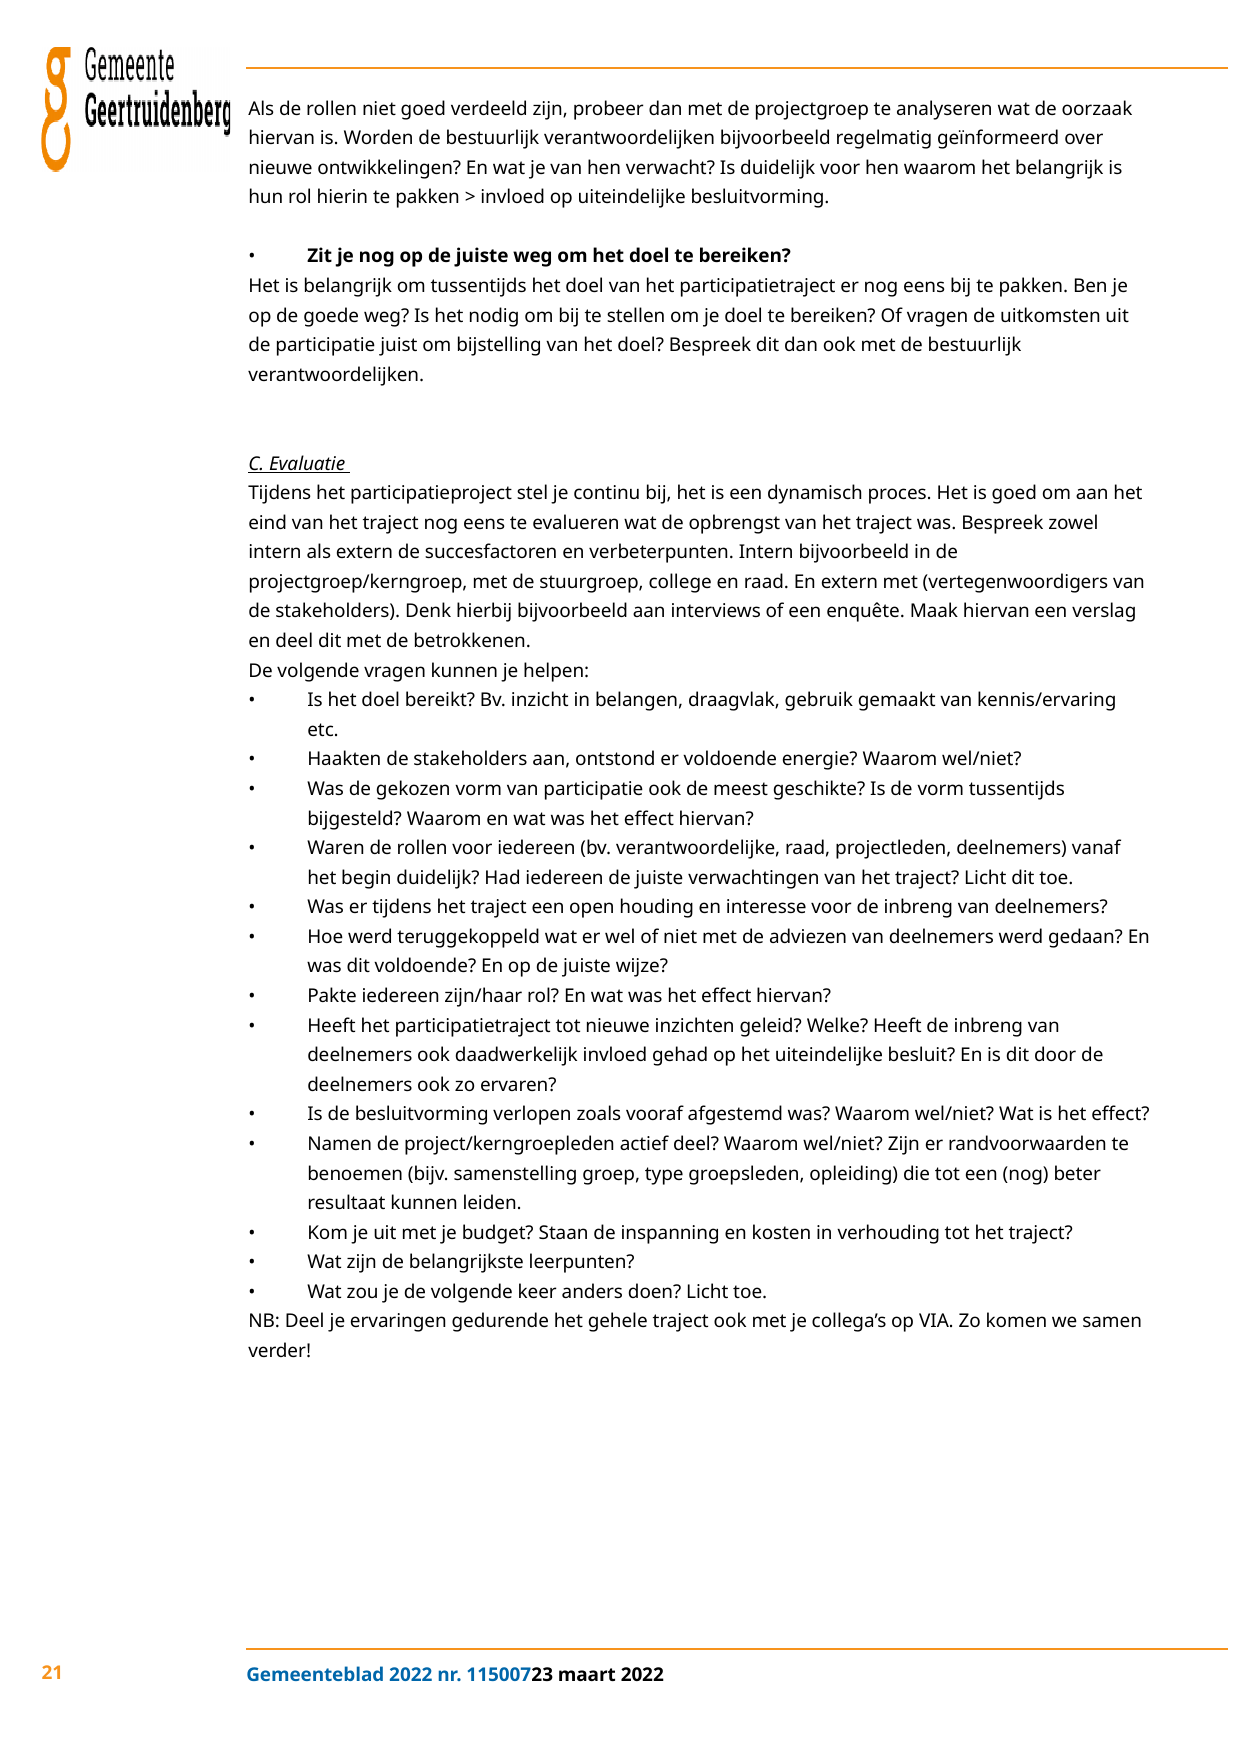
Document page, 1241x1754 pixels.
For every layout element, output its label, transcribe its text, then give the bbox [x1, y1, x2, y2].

list Heeft het participatietraject tot nieuwe inzichten geleid? Welke? Heeft de inbreng van deelnemers ook daadwerkelijk invloed gehad op het uiteindelijke besluit? En is dit door de deelnemers ook zo ervaren? [248, 1012, 1152, 1097]
list Is het doel bereikt? Bv. inzicht in belangen, draagvlak, gebruik gemaakt van kennis/ervaring etc. [248, 686, 1152, 742]
text Tijdens het participatieproject stel je continu bij, het is een dynamisch proces. Het is goed om aan het eind van het traject nog eens te evalueren wat de opbrengst van het traject was. Bespreek zowel intern als extern de succesfactoren en verbeterpunten. Intern bijvoorbeeld in de projectgroep/kerngroep, met de stuurgroep, college en raad. En extern met (vertegenwoordigers van de stakeholders). Denk hierbij bijvoorbeeld aan interviews of een enquête. Maak hiervan een verslag en deel dit met de betrokkenen. [248, 479, 1152, 653]
list Was de gekozen vorm van participatie ook de meest geschikte? Is de vorm tussentijds bijgesteld? Waarom en wat was het effect hiervan? [248, 775, 1152, 831]
list Wat zou je de volgende keer anders doen? Licht toe. [248, 1278, 1152, 1304]
list Haakten de stakeholders aan, ontstond er voldoende energie? Waarom wel/niet? [248, 746, 1152, 771]
list Was er tijdens het traject een open houding en interesse voor de inbreng van deelnemers? [248, 893, 1152, 919]
text De volgende vragen kunnen je helpen: [248, 657, 1152, 683]
text Het is belangrijk om tussentijds het doel van het participatietraject er nog eens bij te pakken. Ben je op de goede weg? Is het nodig om bij te stellen om je doel te bereiken? Of vragen de uitkomsten uit de participatie juist om bijstelling van het doel? Bespreek dit dan ook met de bestuurlijk verantwoordelijken. [248, 272, 1152, 387]
list Namen de project/kerngroepleden actief deel? Waarom wel/niet? Zijn er randvoorwaarden te benoemen (bijv. samenstelling groep, type groepsleden, opleiding) die tot een (nog) beter resultaat kunnen leiden. [248, 1130, 1152, 1215]
list Waren de rollen voor iedereen (bv. verantwoordelijke, raad, projectleden, deelnemers) vanaf het begin duidelijk? Had iedereen de juiste verwachtingen van het traject? Licht dit toe. [248, 834, 1152, 890]
text C. Evaluatie [248, 450, 1152, 476]
text NB: Deel je ervaringen gedurende het gehele traject ook met je collega’s op VIA. Zo komen we samen verder! [248, 1308, 1152, 1363]
list Hoe werd teruggekoppeld wat er wel of niet met de adviezen van deelnemers werd gedaan? En was dit voldoende? En op de juiste wijze? [248, 923, 1152, 978]
list Zit je nog op de juiste weg om het doel te bereiken? [248, 243, 1152, 268]
list Is de besluitvorming verlopen zoals vooraf afgestemd was? Waarom wel/niet? Wat is het effect? [248, 1101, 1152, 1126]
list Wat zijn de belangrijkste leerpunten? [248, 1248, 1152, 1274]
text Als de rollen niet goed verdeeld zijn, probeer dan met de projectgroep te analyseren wat de oorzaak hiervan is. Worden de bestuurlijk verantwoordelijken bijvoorbeeld regelmatig geïnformeerd over nieuwe ontwikkelingen? En wat je van hen verwacht? Is duidelijk voor hen waarom het belangrijk is hun rol hierin te pakken > invloed op uiteindelijke besluitvorming. [248, 95, 1152, 209]
list Kom je uit met je budget? Staan de inspanning en kosten in verhouding tot het traject? [248, 1219, 1152, 1245]
list Pakte iedereen zijn/haar rol? En wat was het effect hiervan? [248, 982, 1152, 1008]
picture [41, 47, 231, 172]
